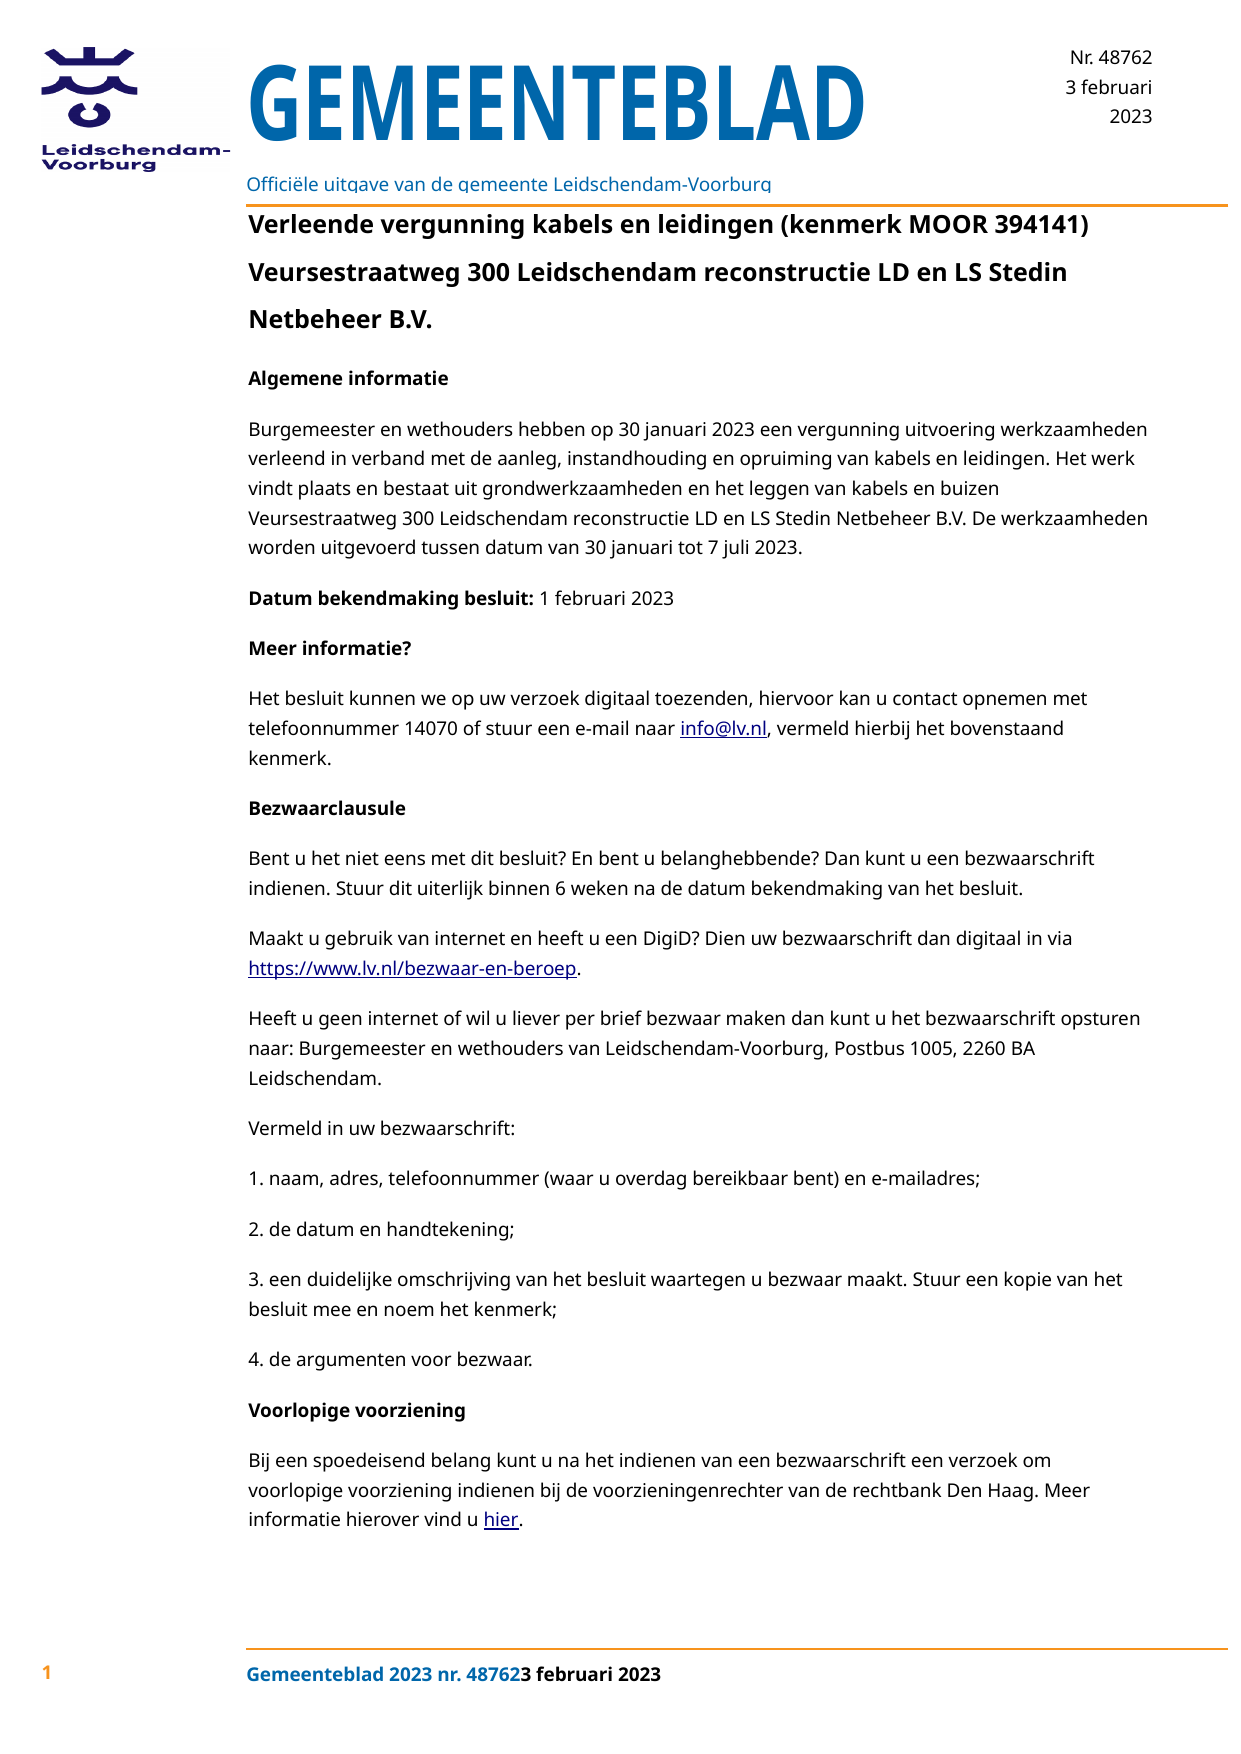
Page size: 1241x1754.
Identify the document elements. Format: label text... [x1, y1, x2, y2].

text Verleende vergunning kabels en leidingen (kenmerk MOOR 394141) Veursestraatweg 300 Leidschendam reconstructie LD en LS Stedin Netbeheer B.V. [248, 207, 1152, 336]
text Algemene informatie [248, 366, 1152, 391]
text Het besluit kunnen we op uw verzoek digitaal toezenden, hiervoor kan u contact opnemen met telefoonnummer 14070 of stuur een e-mail naar info@lv.nl, vermeld hierbij het bovenstaand kenmerk. [248, 686, 1152, 770]
text Heeft u geen internet of wil u liever per brief bezwaar maken dan kunt u het bezwaarschrift opsturen naar: Burgemeester en wethouders van Leidschendam-Voorburg, Postbus 1005, 2260 BA Leidschendam. [248, 1006, 1152, 1090]
text Bij een spoedeisend belang kunt u na het indienen van een bezwaarschrift een verzoek om voorlopige voorziening indienen bij de voorzieningenrechter van de rechtbank Den Haag. Meer informatie hierover vind u hier. [248, 1447, 1152, 1532]
picture [41, 47, 231, 172]
text 4. de argumenten voor bezwaar. [248, 1346, 1152, 1372]
text 3. een duidelijke omschrijving van het besluit waartegen u bezwaar maakt. Stuur een kopie van het besluit mee en noem het kenmerk; [248, 1266, 1152, 1322]
text Bezwaarclausule [248, 795, 1152, 821]
text Datum bekendmaking besluit: 1 februari 2023 [248, 585, 1152, 610]
text Burgemeester en wethouders hebben op 30 januari 2023 een vergunning uitvoering werkzaamheden verleend in verband met de aanleg, instandhouding en opruiming van kabels en leidingen. Het werk vindt plaats en bestaat uit grondwerkzaamheden en het leggen van kabels en buizen Veursestraatweg 300 Leidschendam reconstructie LD en LS Stedin Netbeheer B.V. De werkzaamheden worden uitgevoerd tussen datum van 30 januari tot 7 juli 2023. [248, 416, 1152, 560]
text Meer informatie? [248, 635, 1152, 661]
text Voorlopige voorziening [248, 1397, 1152, 1422]
text Maakt u gebruik van internet en heeft u een DigiD? Dien uw bezwaarschrift dan digitaal in via https://www.lv.nl/bezwaar-en-beroep. [248, 926, 1152, 981]
text 1. naam, adres, telefoonnummer (waar u overdag bereikbaar bent) en e-mailadres; [248, 1166, 1152, 1191]
text Vermeld in uw bezwaarschrift: [248, 1115, 1152, 1141]
text 2. de datum en handtekening; [248, 1216, 1152, 1242]
text Bent u het niet eens met dit besluit? En bent u belanghebbende? Dan kunt u een bezwaarschrift indienen. Stuur dit uiterlijk binnen 6 weken na de datum bekendmaking van het besluit. [248, 846, 1152, 901]
